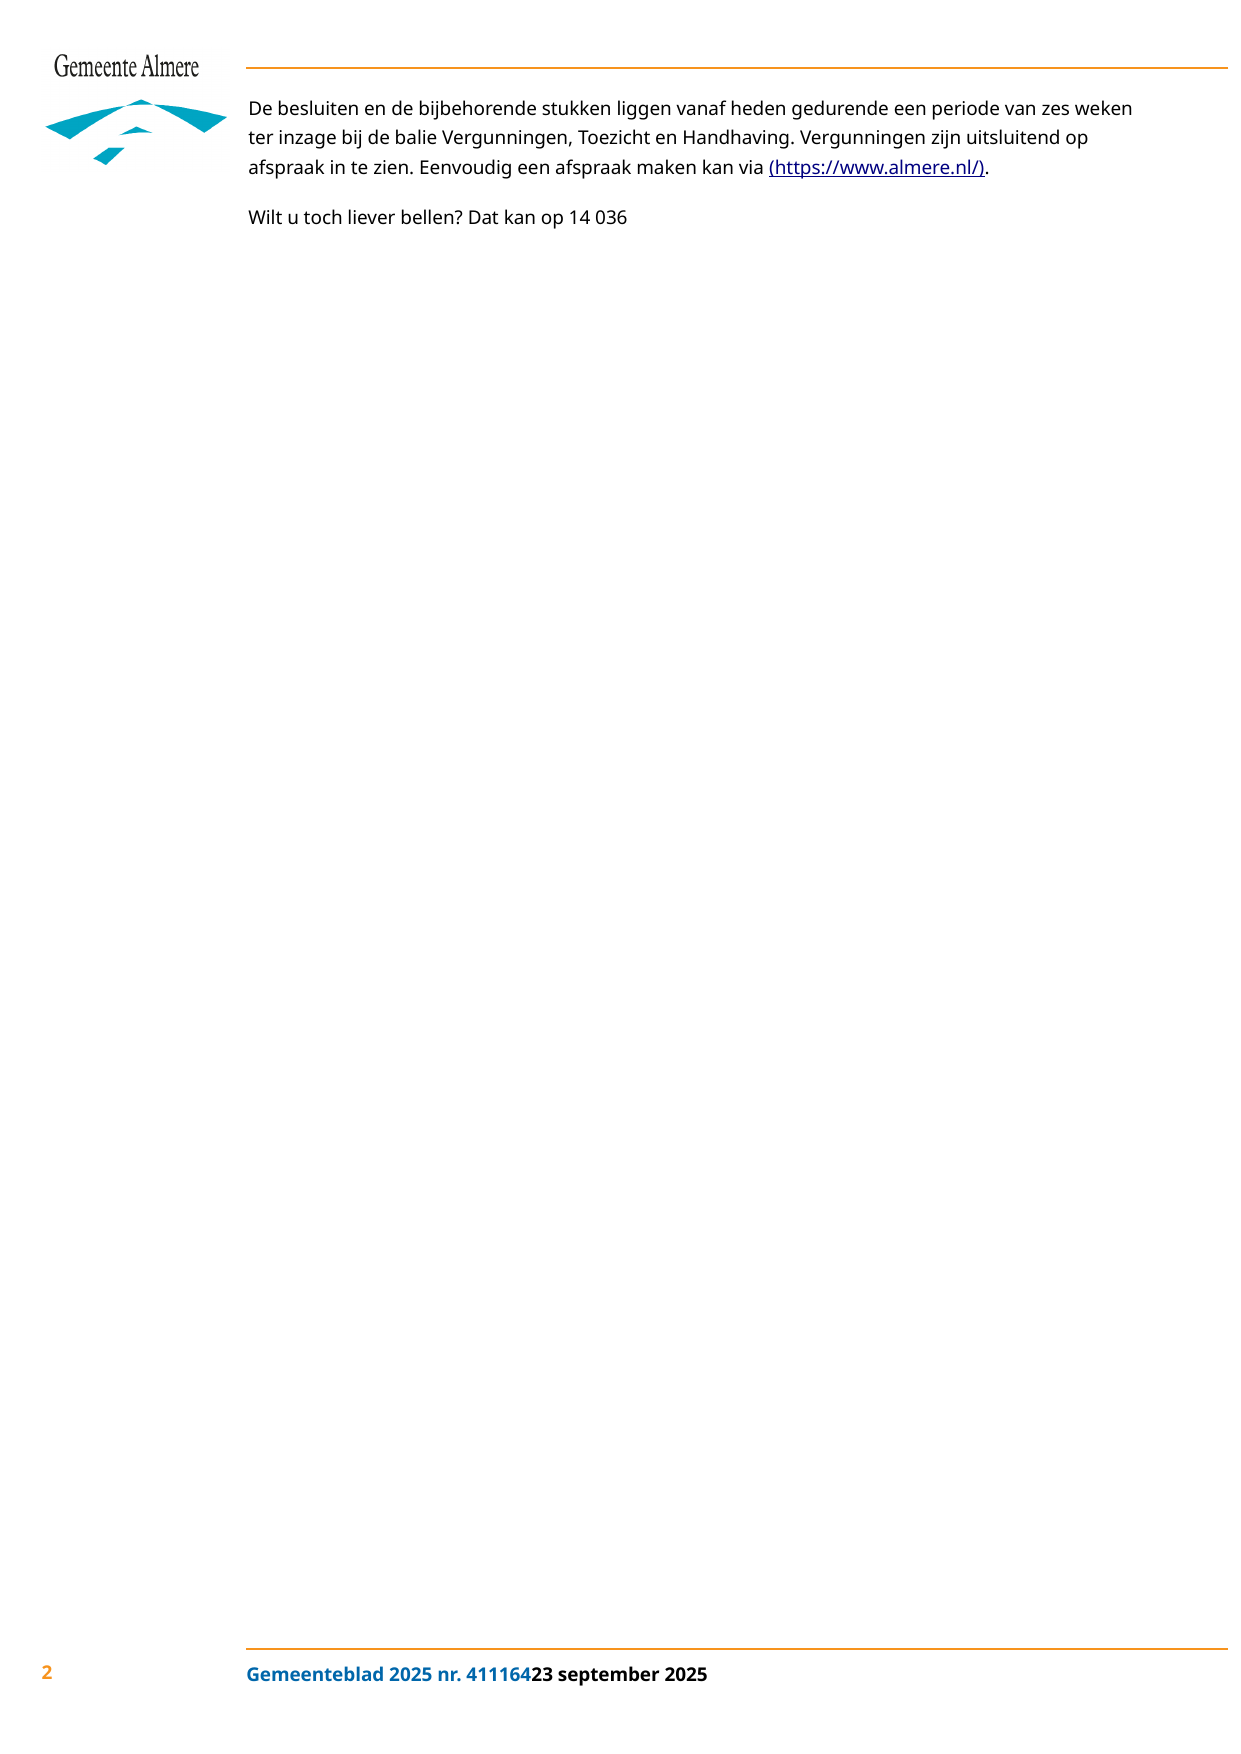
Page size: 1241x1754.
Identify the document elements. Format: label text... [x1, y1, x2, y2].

text Wilt u toch liever bellen? Dat kan op 14 036 [248, 204, 1152, 230]
picture [41, 47, 231, 172]
text De besluiten en de bijbehorende stukken liggen vanaf heden gedurende een periode van zes weken ter inzage bij de balie Vergunningen, Toezicht en Handhaving. Vergunningen zijn uitsluitend op afspraak in te zien. Eenvoudig een afspraak maken kan via (https://www.almere.nl/). [248, 95, 1152, 180]
